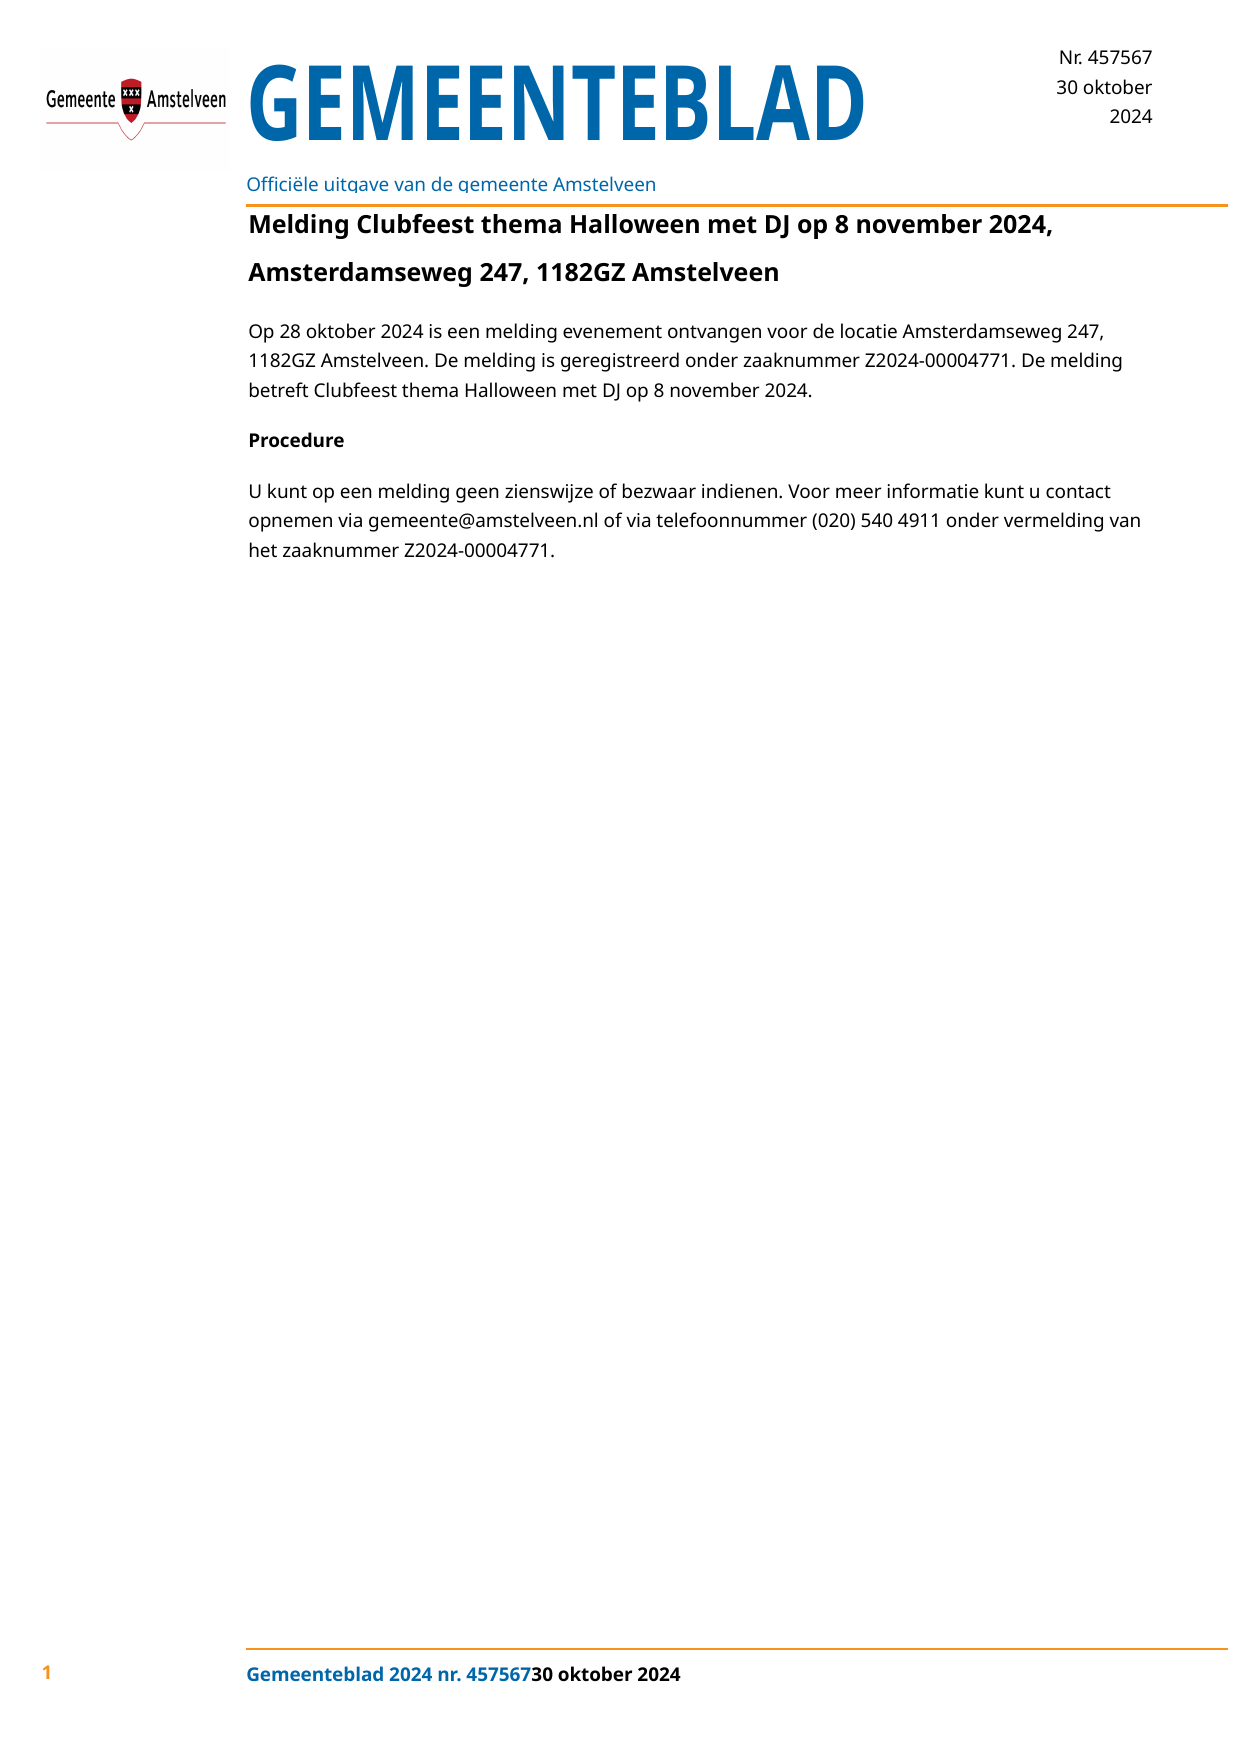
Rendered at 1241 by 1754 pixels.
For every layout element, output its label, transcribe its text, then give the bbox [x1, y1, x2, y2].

text Op 28 oktober 2024 is een melding evenement ontvangen voor de locatie Amsterdamseweg 247, 1182GZ Amstelveen. De melding is geregistreerd onder zaaknummer Z2024-00004771. De melding betreft Clubfeest thema Halloween met DJ op 8 november 2024. [248, 318, 1152, 403]
text Procedure [248, 427, 1152, 453]
text Melding Clubfeest thema Halloween met DJ op 8 november 2024, Amsterdamseweg 247, 1182GZ Amstelveen [248, 207, 1152, 288]
text U kunt op een melding geen zienswijze of bezwaar indienen. Voor meer informatie kunt u contact opnemen via gemeente@amstelveen.nl of via telefoonnummer (020) 540 4911 onder vermelding van het zaaknummer Z2024-00004771. [248, 478, 1152, 563]
picture [41, 47, 231, 172]
